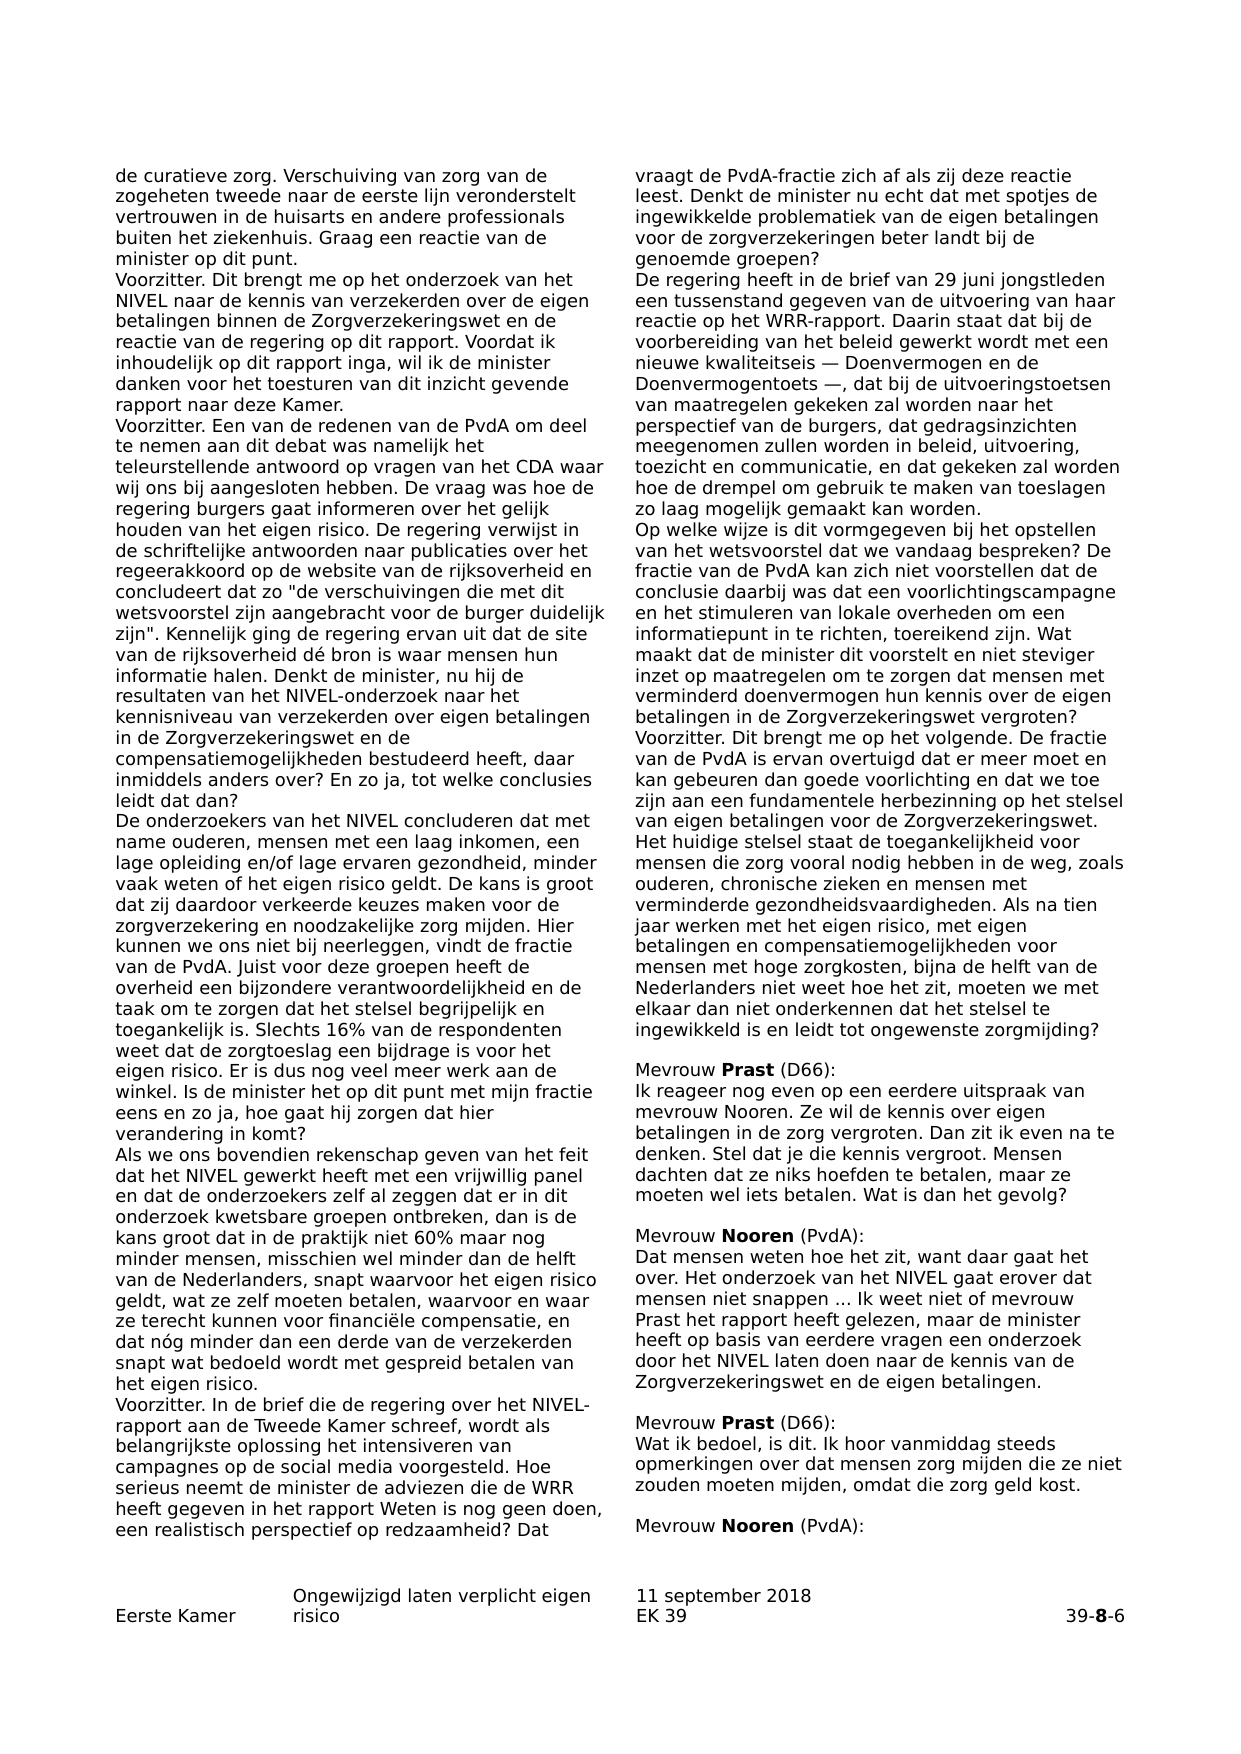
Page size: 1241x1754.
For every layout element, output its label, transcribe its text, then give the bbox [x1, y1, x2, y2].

text Mevrouw Prast (D66): [635, 1413, 1125, 1433]
text Op welke wijze is dit vormgegeven bij het opstellen van het wetsvoorstel dat we vandaag bespreken? De fractie van de PvdA kan zich niet voorstellen dat de conclusie daarbij was dat een voorlichtingscampagne en het stimuleren van lokale overheden om een informatiepunt in te richten, toereikend zijn. Wat maakt dat de minister dit voorstelt en niet steviger inzet op maatregelen om te zorgen dat mensen met verminderd doenvermogen hun kennis over de eigen betalingen in de Zorgverzekeringswet vergroten? [635, 519, 1125, 728]
text Voorzitter. Dit brengt me op het onderzoek van het NIVEL naar de kennis van verzekerden over de eigen betalingen binnen de Zorgverzekeringswet en de reactie van de regering op dit rapport. Voordat ik inhoudelijk op dit rapport inga, wil ik de minister danken voor het toesturen van dit inzicht gevende rapport naar deze Kamer. [115, 269, 605, 415]
text Mevrouw Nooren (PvdA): [635, 1226, 1125, 1247]
text vraagt de PvdA-fractie zich af als zij deze reactie leest. Denkt de minister nu echt dat met spotjes de ingewikkelde problematiek van de eigen betalingen voor de zorgverzekeringen beter landt bij de genoemde groepen? [635, 165, 1125, 269]
text De regering heeft in de brief van 29 juni jongstleden een tussenstand gegeven van de uitvoering van haar reactie op het WRR-rapport. Daarin staat dat bij de voorbereiding van het beleid gewerkt wordt met een nieuwe kwaliteitseis — Doenvermogen en de Doenvermogentoets —, dat bij de uitvoeringstoetsen van maatregelen gekeken zal worden naar het perspectief van de burgers, dat gedragsinzichten meegenomen zullen worden in beleid, uitvoering, toezicht en communicatie, en dat gekeken zal worden hoe de drempel om gebruik te maken van toeslagen zo laag mogelijk gemaakt kan worden. [635, 269, 1125, 519]
text de curatieve zorg. Verschuiving van zorg van de zogeheten tweede naar de eerste lijn veronderstelt vertrouwen in de huisarts en andere professionals buiten het ziekenhuis. Graag een reactie van de minister op dit punt. [115, 165, 605, 269]
text De onderzoekers van het NIVEL concluderen dat met name ouderen, mensen met een laag inkomen, een lage opleiding en/of lage ervaren gezondheid, minder vaak weten of het eigen risico geldt. De kans is groot dat zij daardoor verkeerde keuzes maken voor de zorgverzekering en noodzakelijke zorg mijden. Hier kunnen we ons niet bij neerleggen, vindt de fractie van de PvdA. Juist voor deze groepen heeft de overheid een bijzondere verantwoordelijkheid en de taak om te zorgen dat het stelsel begrijpelijk en toegankelijk is. Slechts 16% van de respondenten weet dat de zorgtoeslag een bijdrage is voor het eigen risico. Er is dus nog veel meer werk aan de winkel. Is de minister het op dit punt met mijn fractie eens en zo ja, hoe gaat hij zorgen dat hier verandering in komt? [115, 811, 605, 1144]
text Wat ik bedoel, is dit. Ik hoor vanmiddag steeds opmerkingen over dat mensen zorg mijden die ze niet zouden moeten mijden, omdat die zorg geld kost. [635, 1433, 1125, 1496]
text Ik reageer nog even op een eerdere uitspraak van mevrouw Nooren. Ze wil de kennis over eigen betalingen in de zorg vergroten. Dan zit ik even na te denken. Stel dat je die kennis vergroot. Mensen dachten dat ze niks hoefden te betalen, maar ze moeten wel iets betalen. Wat is dan het gevolg? [635, 1081, 1125, 1206]
text Voorzitter. Dit brengt me op het volgende. De fractie van de PvdA is ervan overtuigd dat er meer moet en kan gebeuren dan goede voorlichting en dat we toe zijn aan een fundamentele herbezinning op het stelsel van eigen betalingen voor de Zorgverzekeringswet. Het huidige stelsel staat de toegankelijkheid voor mensen die zorg vooral nodig hebben in de weg, zoals ouderen, chronische zieken en mensen met verminderde gezondheidsvaardigheden. Als na tien jaar werken met het eigen risico, met eigen betalingen en compensatiemogelijkheden voor mensen met hoge zorgkosten, bijna de helft van de Nederlanders niet weet hoe het zit, moeten we met elkaar dan niet onderkennen dat het stelsel te ingewikkeld is en leidt tot ongewenste zorgmijding? [635, 728, 1125, 1040]
text Voorzitter. Een van de redenen van de PvdA om deel te nemen aan dit debat was namelijk het teleurstellende antwoord op vragen van het CDA waar wij ons bij aangesloten hebben. De vraag was hoe de regering burgers gaat informeren over het gelijk houden van het eigen risico. De regering verwijst in de schriftelijke antwoorden naar publicaties over het regeerakkoord op de website van de rijksoverheid en concludeert dat zo "de verschuivingen die met dit wetsvoorstel zijn aangebracht voor de burger duidelijk zijn". Kennelijk ging de regering ervan uit dat de site van de rijksoverheid dé bron is waar mensen hun informatie halen. Denkt de minister, nu hij de resultaten van het NIVEL-onderzoek naar het kennisniveau van verzekerden over eigen betalingen in de Zorgverzekeringswet en de compensatiemogelijkheden bestudeerd heeft, daar inmiddels anders over? En zo ja, tot welke conclusies leidt dat dan? [115, 415, 605, 811]
text Mevrouw Prast (D66): [635, 1060, 1125, 1081]
text Als we ons bovendien rekenschap geven van het feit dat het NIVEL gewerkt heeft met een vrijwillig panel en dat de onderzoekers zelf al zeggen dat er in dit onderzoek kwetsbare groepen ontbreken, dan is de kans groot dat in de praktijk niet 60% maar nog minder mensen, misschien wel minder dan de helft van de Nederlanders, snapt waarvoor het eigen risico geldt, wat ze zelf moeten betalen, waarvoor en waar ze terecht kunnen voor financiële compensatie, en dat nóg minder dan een derde van de verzekerden snapt wat bedoeld wordt met gespreid betalen van het eigen risico. [115, 1144, 605, 1394]
text Mevrouw Nooren (PvdA): [635, 1516, 1125, 1537]
text Voorzitter. In de brief die de regering over het NIVEL-rapport aan de Tweede Kamer schreef, wordt als belangrijkste oplossing het intensiveren van campagnes op de social media voorgesteld. Hoe serieus neemt de minister de adviezen die de WRR heeft gegeven in het rapport Weten is nog geen doen, een realistisch perspectief op redzaamheid? Dat [115, 1394, 605, 1540]
text Dat mensen weten hoe het zit, want daar gaat het over. Het onderzoek van het NIVEL gaat erover dat mensen niet snappen ... Ik weet niet of mevrouw Prast het rapport heeft gelezen, maar de minister heeft op basis van eerdere vragen een onderzoek door het NIVEL laten doen naar de kennis van de Zorgverzekeringswet en de eigen betalingen. [635, 1247, 1125, 1393]
